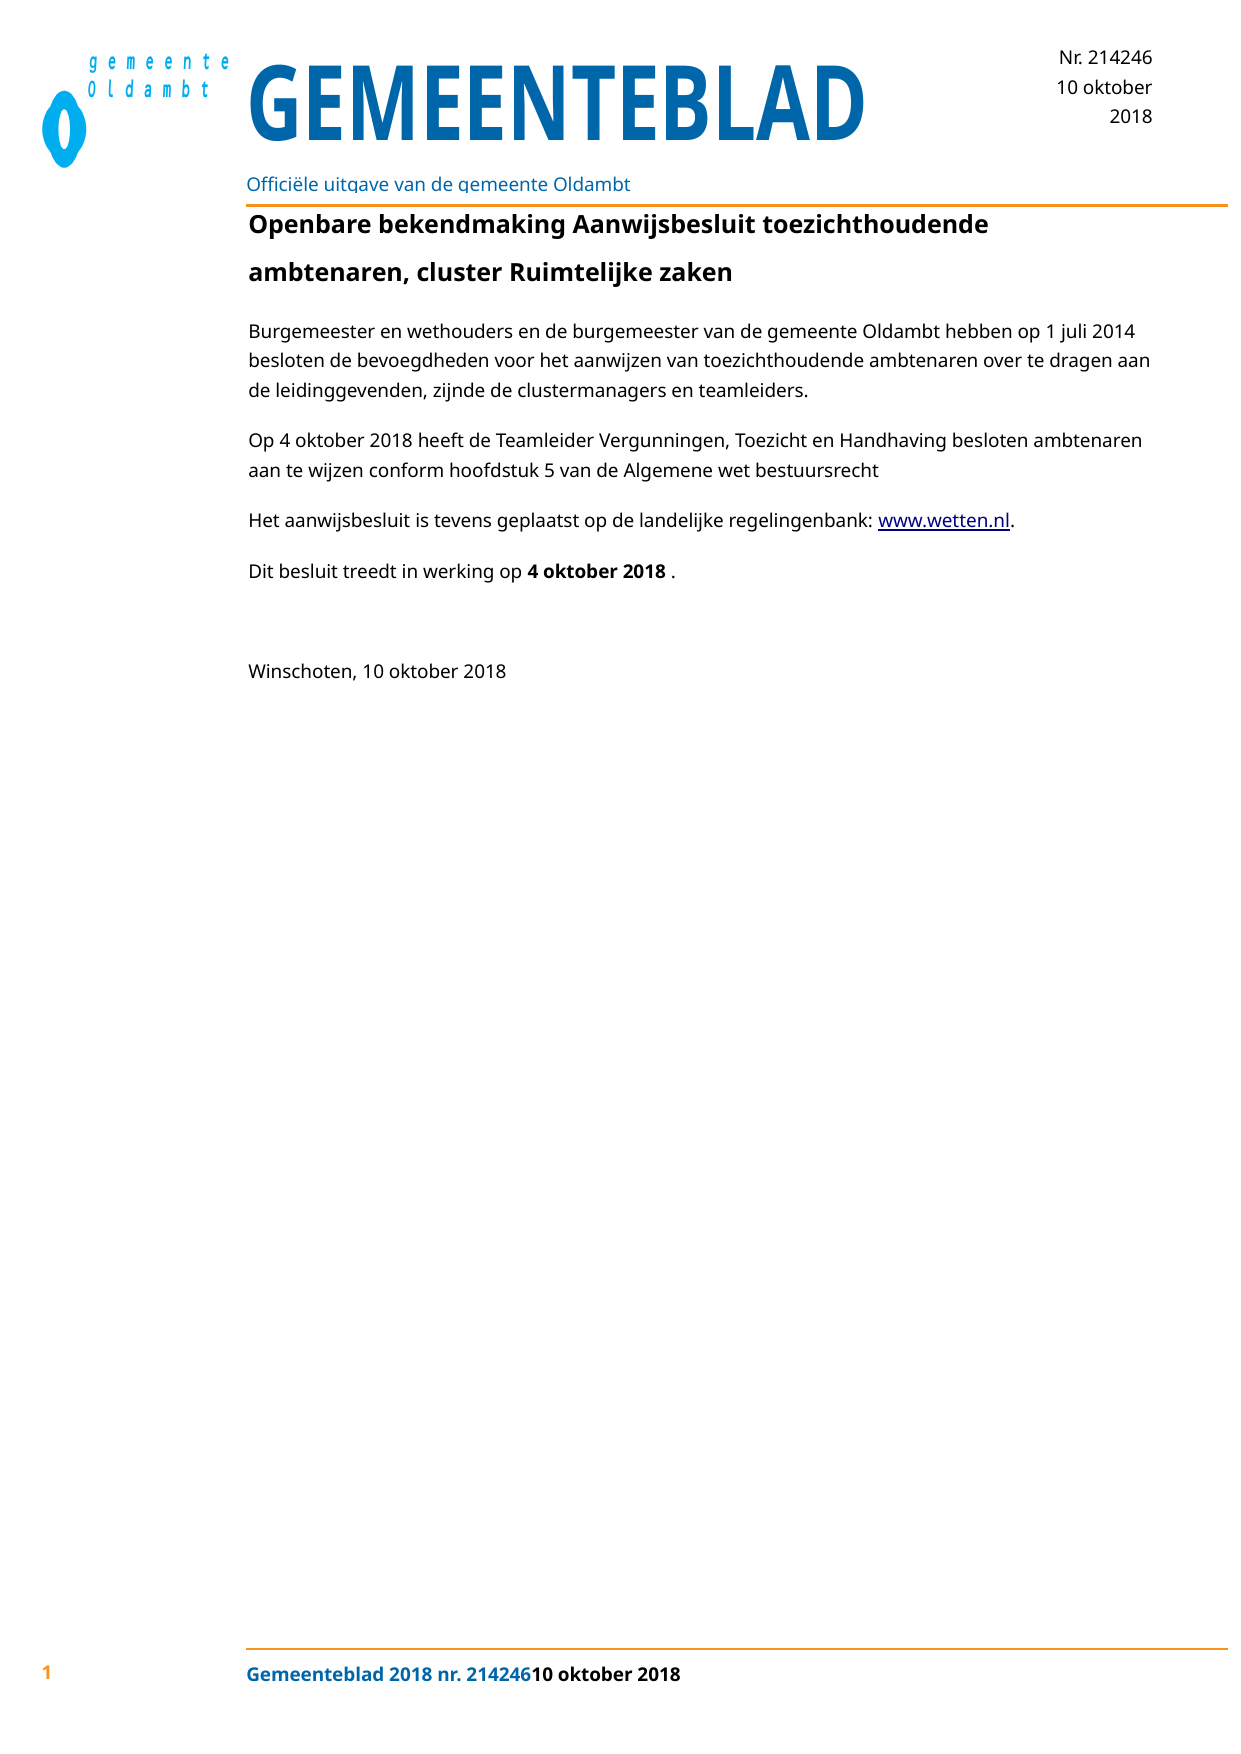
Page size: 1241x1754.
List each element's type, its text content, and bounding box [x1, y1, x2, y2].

text Het aanwijsbesluit is tevens geplaatst op de landelijke regelingenbank: www.wetten.nl. [248, 507, 1152, 533]
text Winschoten, 10 oktober 2018 [248, 659, 1152, 684]
text Burgemeester en wethouders en de burgemeester van de gemeente Oldambt hebben op 1 juli 2014 besloten de bevoegdheden voor het aanwijzen van toezichthoudende ambtenaren over te dragen aan de leidinggevenden, zijnde de clustermanagers en teamleiders. [248, 318, 1152, 403]
text Dit besluit treedt in werking op 4 oktober 2018 . [248, 558, 1152, 584]
text Openbare bekendmaking Aanwijsbesluit toezichthoudende ambtenaren, cluster Ruimtelijke zaken [248, 207, 1152, 288]
text Op 4 oktober 2018 heeft de Teamleider Vergunningen, Toezicht en Handhaving besloten ambtenaren aan te wijzen conform hoofdstuk 5 van de Algemene wet bestuursrecht [248, 427, 1152, 483]
picture [41, 47, 231, 172]
